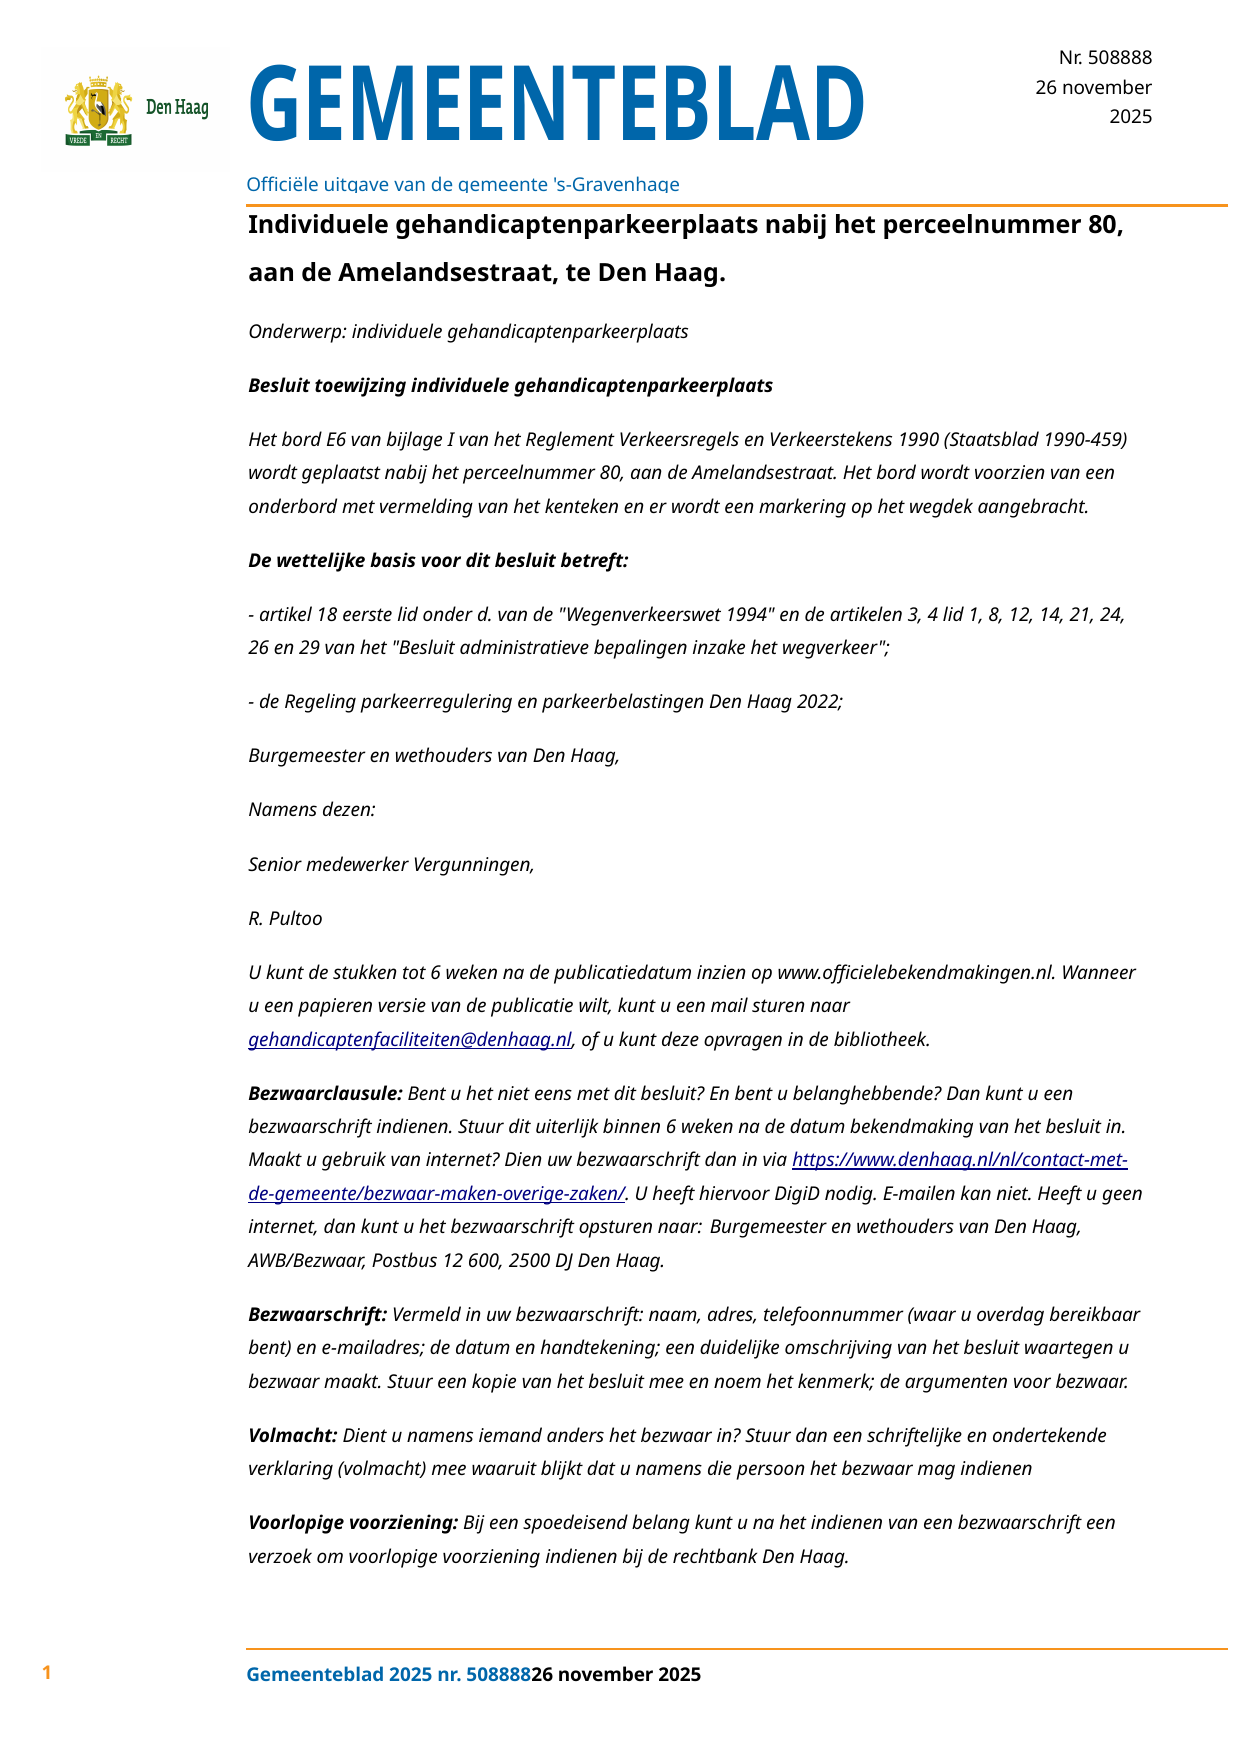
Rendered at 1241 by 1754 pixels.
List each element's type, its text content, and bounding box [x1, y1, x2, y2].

text U kunt de stukken tot 6 weken na de publicatiedatum inzien op www.officielebekendmakingen.nl. Wanneer u een papieren versie van de publicatie wilt, kunt u een mail sturen naar gehandicaptenfaciliteiten@denhaag.nl, of u kunt deze opvragen in de bibliotheek. [248, 959, 1152, 1051]
text Volmacht: Dient u namens iemand anders het bezwaar in? Stuur dan een schriftelijke en ondertekende verklaring (volmacht) mee waaruit blijkt dat u namens die persoon het bezwaar mag indienen [248, 1422, 1152, 1481]
text De wettelijke basis voor dit besluit betreft: [248, 547, 1152, 573]
picture [41, 47, 231, 172]
text R. Pultoo [248, 905, 1152, 931]
text Bezwaarschrift: Vermeld in uw bezwaarschrift: naam, adres, telefoonnummer (waar u overdag bereikbaar bent) en e-mailadres; de datum en handtekening; een duidelijke omschrijving van het besluit waartegen u bezwaar maakt. Stuur een kopie van het besluit mee en noem het kenmerk; de argumenten voor bezwaar. [248, 1301, 1152, 1394]
text Bezwaarclausule: Bent u het niet eens met dit besluit? En bent u belanghebbende? Dan kunt u een bezwaarschrift indienen. Stuur dit uiterlijk binnen 6 weken na de datum bekendmaking van het besluit in. Maakt u gebruik van internet? Dien uw bezwaarschrift dan in via https://www.denhaag.nl/nl/contact-met-de-gemeente/bezwaar-maken-overige-zaken/. U heeft hiervoor DigiD nodig. E-mailen kan niet. Heeft u geen internet, dan kunt u het bezwaarschrift opsturen naar: Burgemeester en wethouders van Den Haag, AWB/Bezwaar, Postbus 12 600, 2500 DJ Den Haag. [248, 1080, 1152, 1273]
text Senior medewerker Vergunningen, [248, 851, 1152, 876]
text Voorlopige voorziening: Bij een spoedeisend belang kunt u na het indienen van een bezwaarschrift een verzoek om voorlopige voorziening indienen bij de rechtbank Den Haag. [248, 1509, 1152, 1569]
text Individuele gehandicaptenparkeerplaats nabij het perceelnummer 80, aan de Amelandsestraat, te Den Haag. [248, 207, 1152, 288]
text Onderwerp: individuele gehandicaptenparkeerplaats [248, 318, 1152, 344]
text Burgemeester en wethouders van Den Haag, [248, 743, 1152, 768]
text Namens dezen: [248, 797, 1152, 822]
text - artikel 18 eerste lid onder d. van de "Wegenverkeerswet 1994" en de artikelen 3, 4 lid 1, 8, 12, 14, 21, 24, 26 en 29 van het "Besluit administratieve bepalingen inzake het wegverkeer"; [248, 601, 1152, 660]
text Het bord E6 van bijlage I van het Reglement Verkeersregels en Verkeerstekens 1990 (Staatsblad 1990-459) wordt geplaatst nabij het perceelnummer 80, aan de Amelandsestraat. Het bord wordt voorzien van een onderbord met vermelding van het kenteken en er wordt een markering op het wegdek aangebracht. [248, 426, 1152, 519]
text - de Regeling parkeerregulering en parkeerbelastingen Den Haag 2022; [248, 688, 1152, 714]
text Besluit toewijzing individuele gehandicaptenparkeerplaats [248, 372, 1152, 398]
